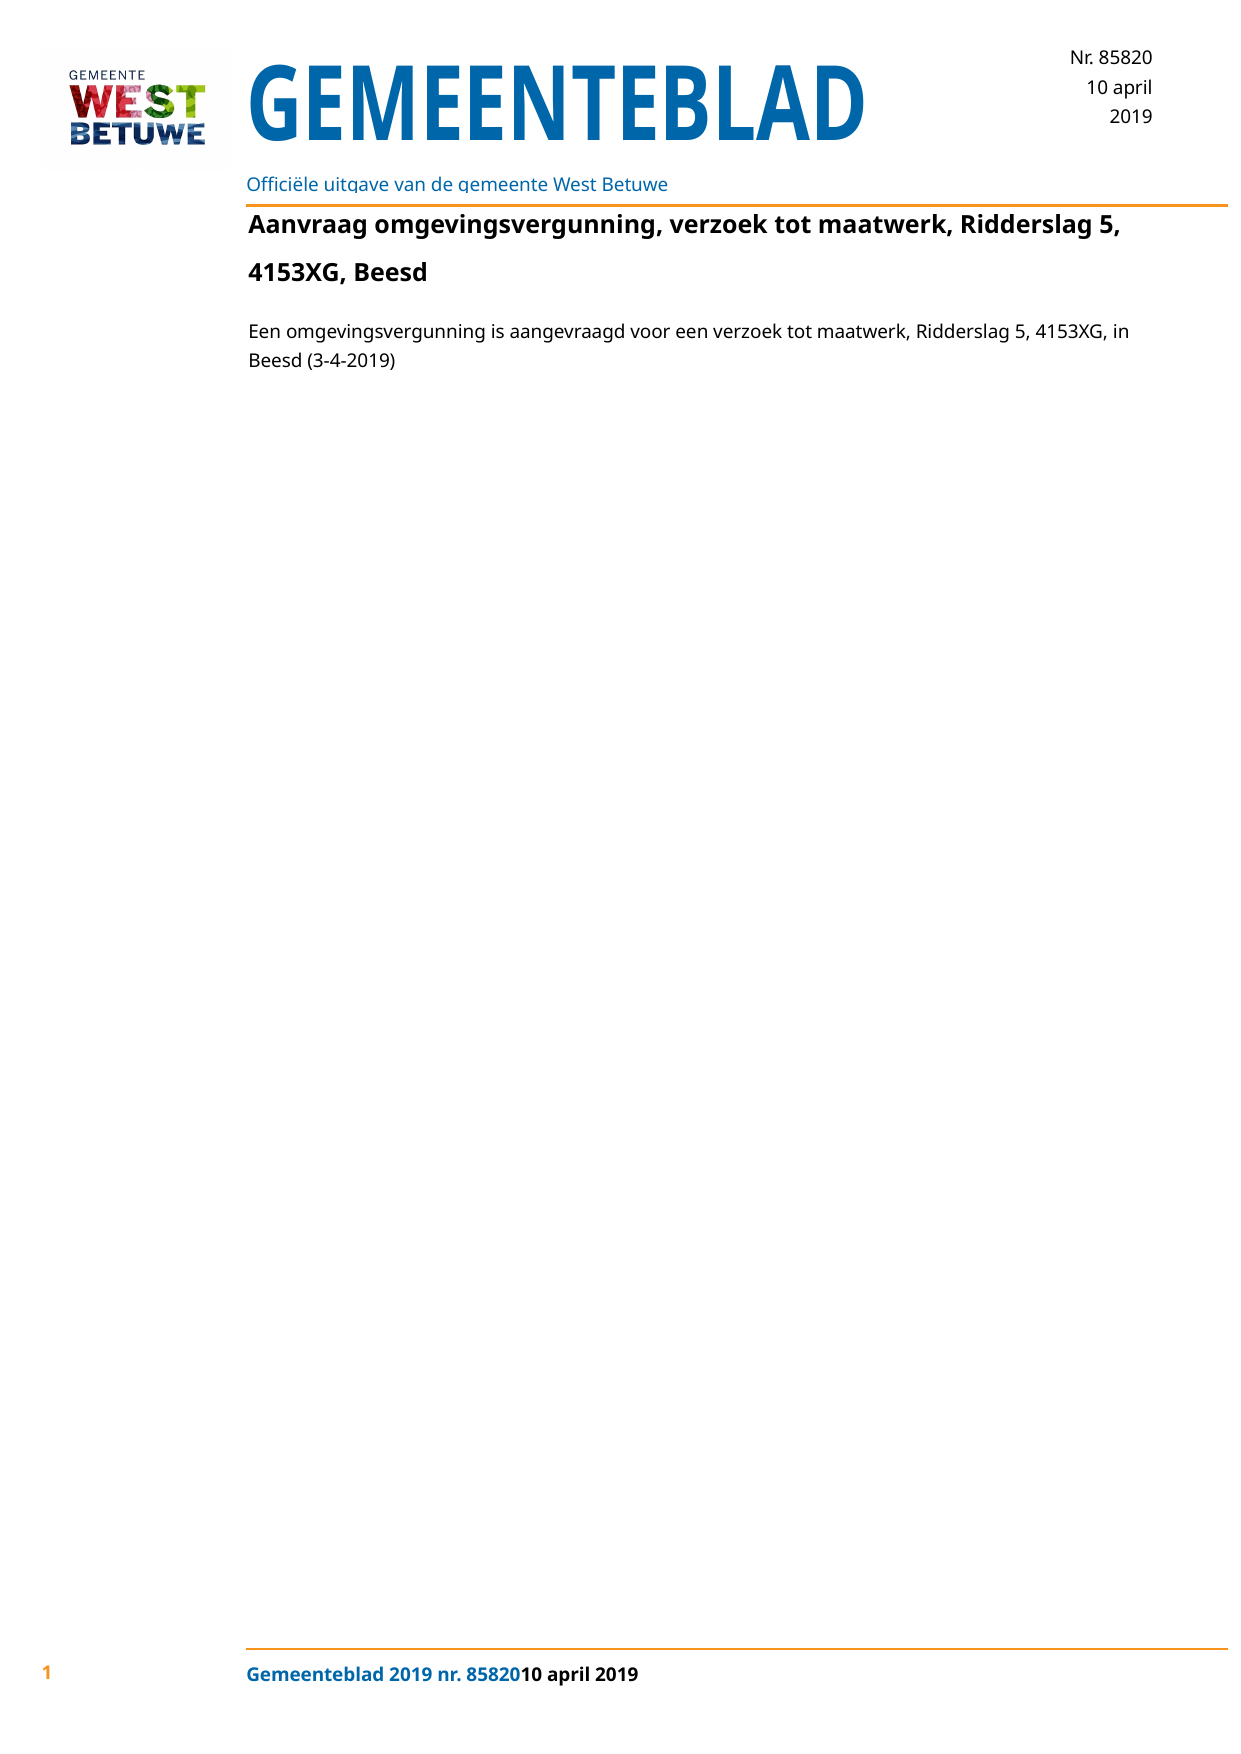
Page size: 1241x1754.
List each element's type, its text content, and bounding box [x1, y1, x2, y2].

text Een omgevingsvergunning is aangevraagd voor een verzoek tot maatwerk, Ridderslag 5, 4153XG, in Beesd (3-4-2019) [248, 318, 1152, 373]
text Aanvraag omgevingsvergunning, verzoek tot maatwerk, Ridderslag 5, 4153XG, Beesd [248, 207, 1152, 288]
picture [41, 47, 231, 172]
